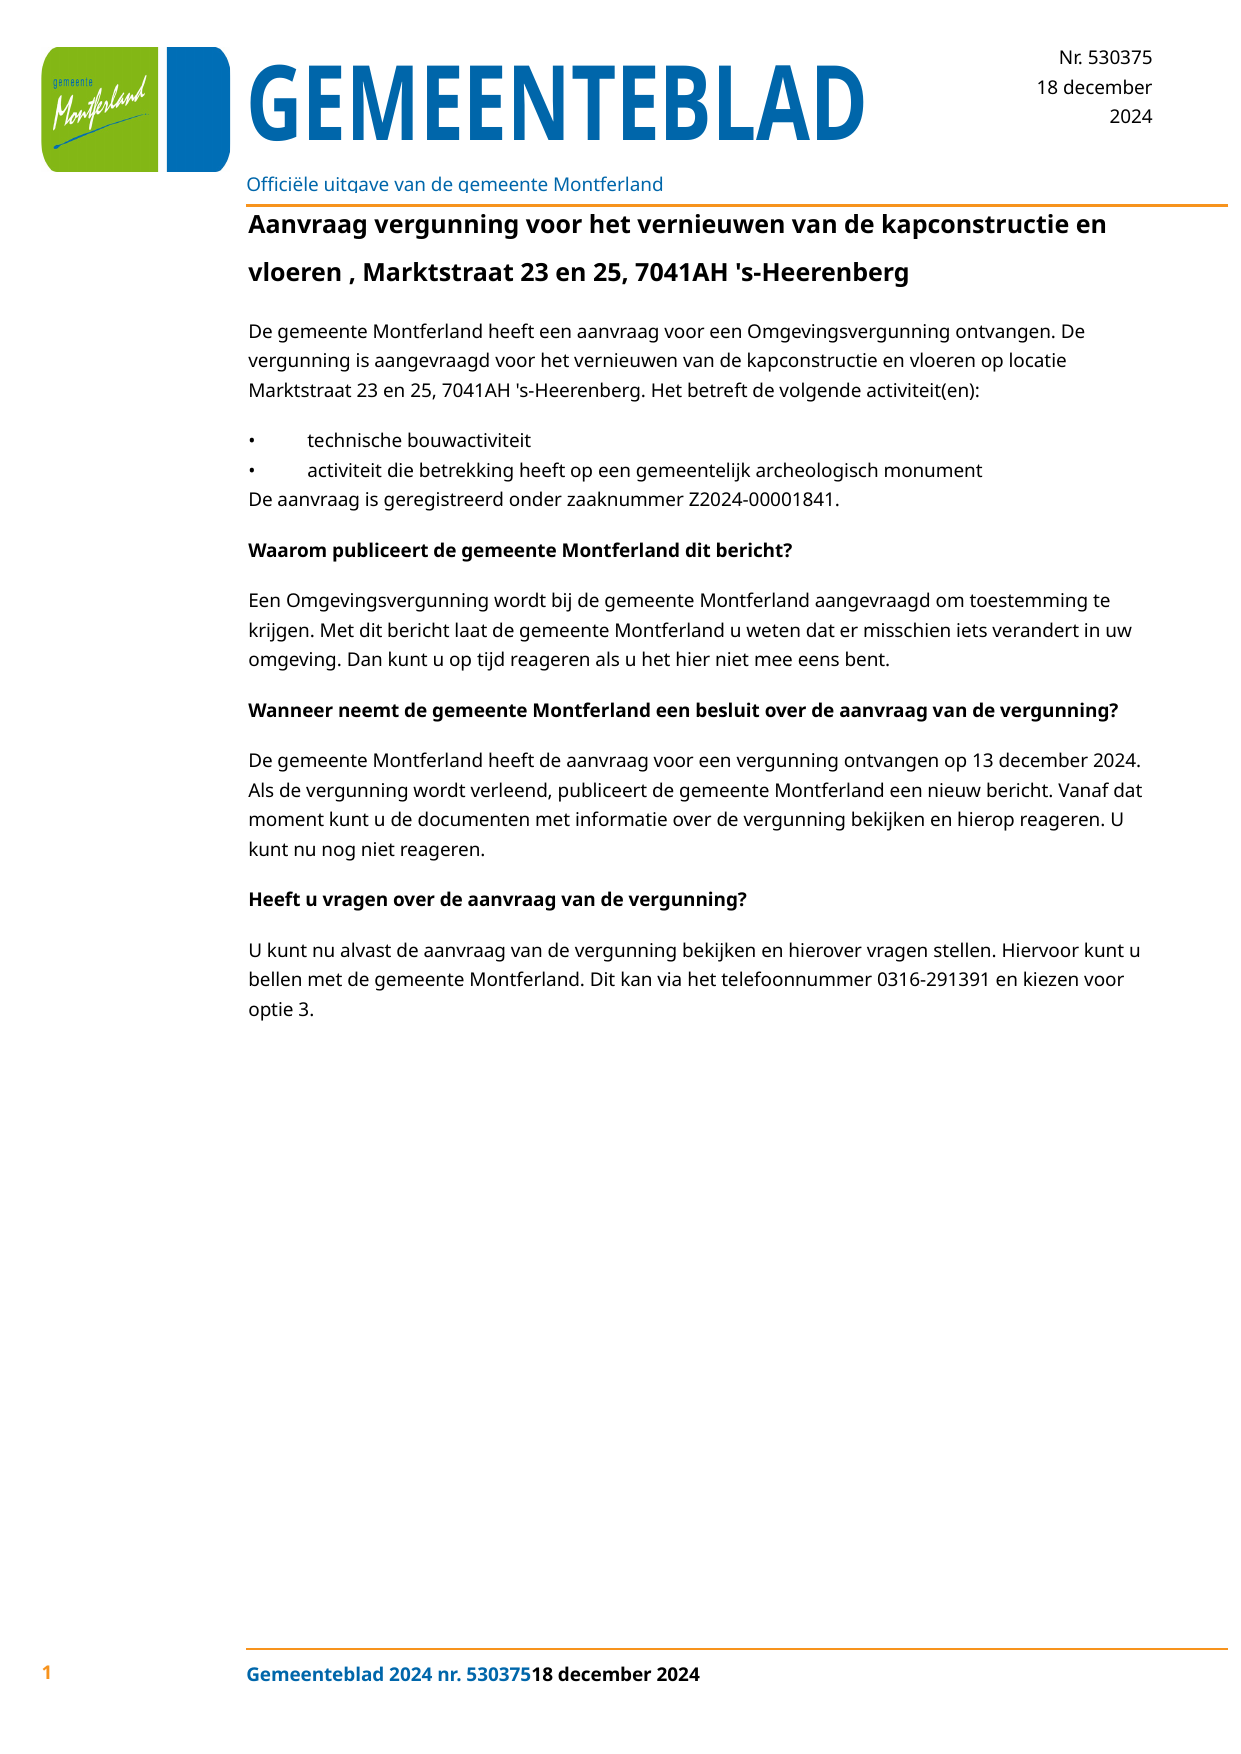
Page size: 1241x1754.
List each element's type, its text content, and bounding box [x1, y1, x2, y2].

text Een Omgevingsvergunning wordt bij de gemeente Montferland aangevraagd om toestemming te krijgen. Met dit bericht laat de gemeente Montferland u weten dat er misschien iets verandert in uw omgeving. Dan kunt u op tijd reageren als u het hier niet mee eens bent. [248, 587, 1152, 672]
list activiteit die betrekking heeft op een gemeentelijk archeologisch monument [248, 457, 1152, 483]
text De gemeente Montferland heeft een aanvraag voor een Omgevingsvergunning ontvangen. De vergunning is aangevraagd voor het vernieuwen van de kapconstructie en vloeren op locatie Marktstraat 23 en 25, 7041AH 's-Heerenberg. Het betreft de volgende activiteit(en): [248, 318, 1152, 403]
picture [41, 47, 231, 172]
list technische bouwactiviteit [248, 427, 1152, 453]
text Waarom publiceert de gemeente Montferland dit bericht? [248, 537, 1152, 563]
text De aanvraag is geregistreerd onder zaaknummer Z2024-00001841. [248, 487, 1152, 512]
text De gemeente Montferland heeft de aanvraag voor een vergunning ontvangen op 13 december 2024. Als de vergunning wordt verleend, publiceert de gemeente Montferland een nieuw bericht. Vanaf dat moment kunt u de documenten met informatie over de vergunning bekijken en hierop reageren. U kunt nu nog niet reageren. [248, 747, 1152, 862]
text Aanvraag vergunning voor het vernieuwen van de kapconstructie en vloeren , Marktstraat 23 en 25, 7041AH 's-Heerenberg [248, 207, 1152, 288]
text Wanneer neemt de gemeente Montferland een besluit over de aanvraag van de vergunning? [248, 697, 1152, 723]
text U kunt nu alvast de aanvraag van de vergunning bekijken en hierover vragen stellen. Hiervoor kunt u bellen met de gemeente Montferland. Dit kan via het telefoonnummer 0316-291391 en kiezen voor optie 3. [248, 937, 1152, 1022]
text Heeft u vragen over de aanvraag van de vergunning? [248, 887, 1152, 912]
